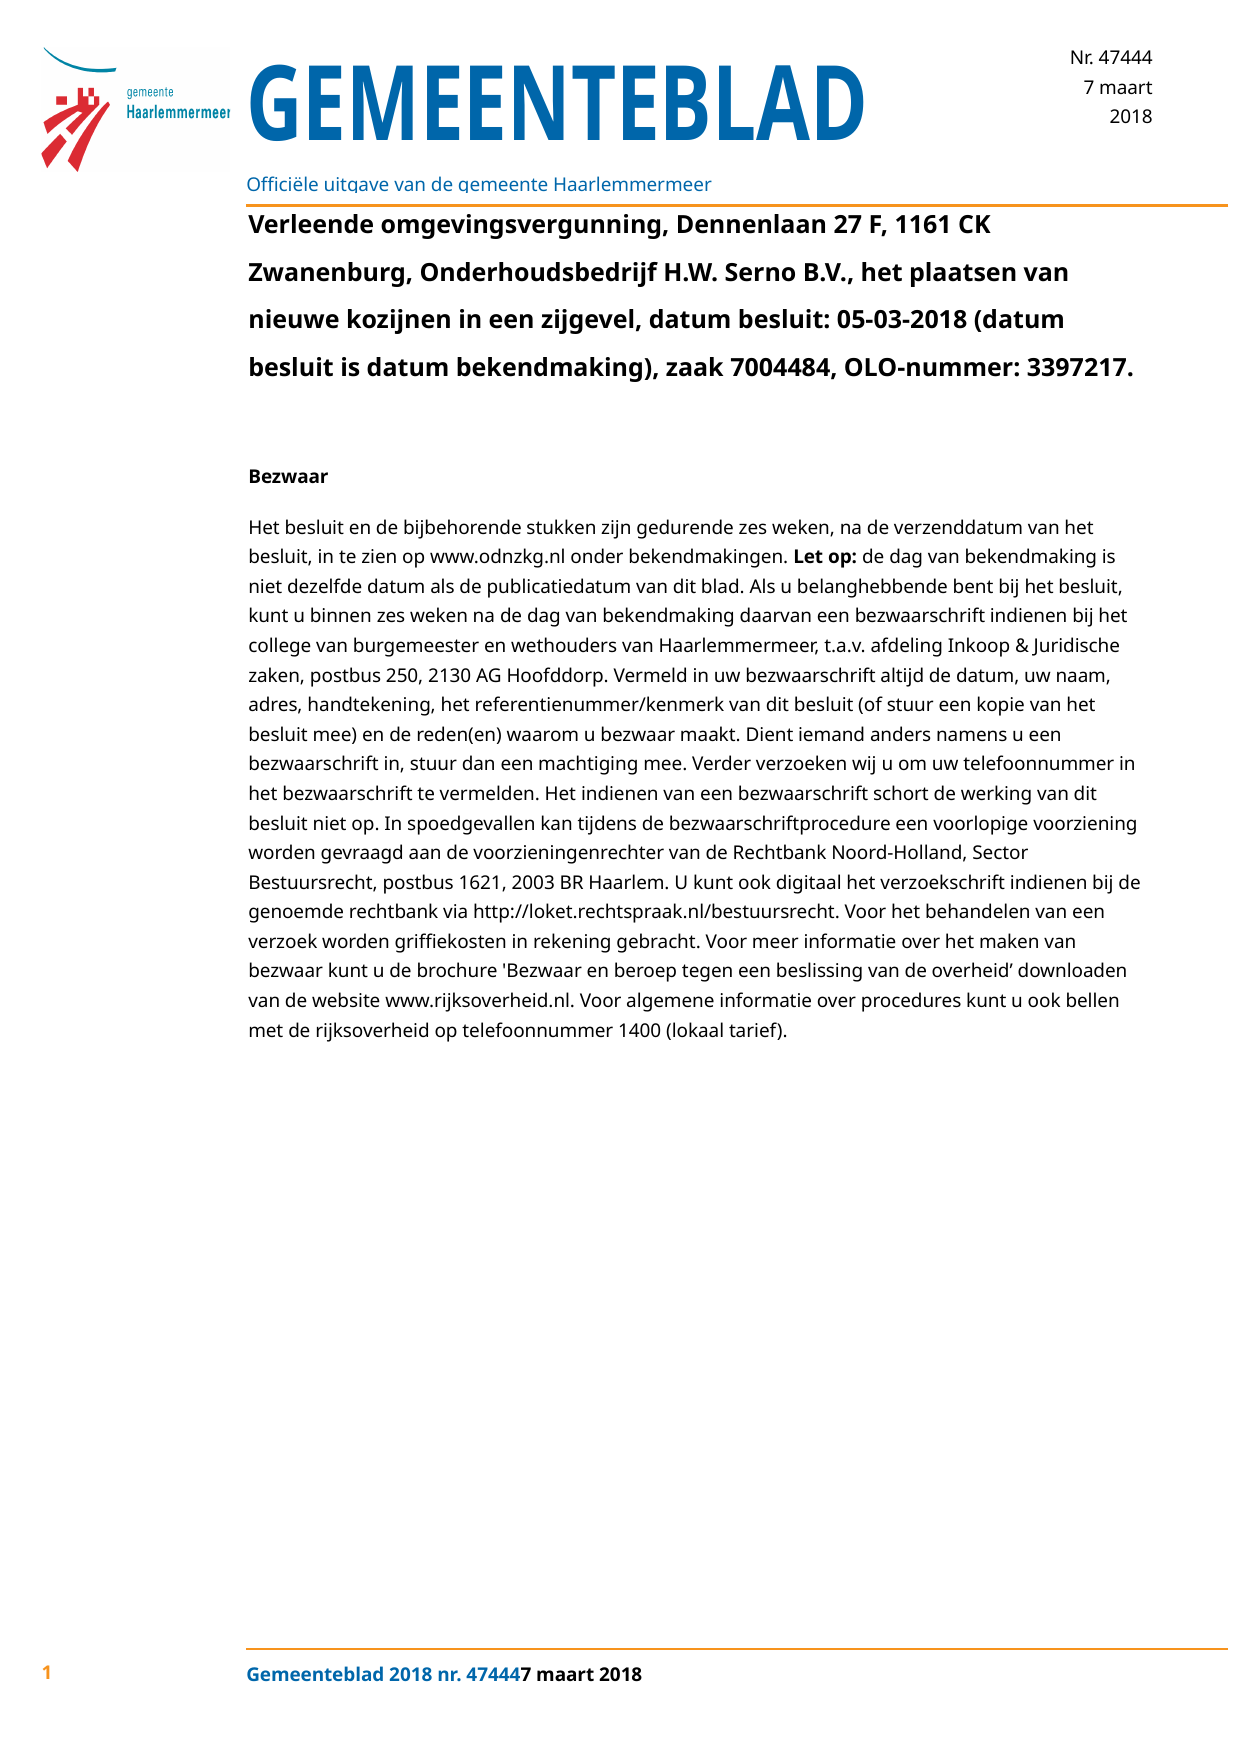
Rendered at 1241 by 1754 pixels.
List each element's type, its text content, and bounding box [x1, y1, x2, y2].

picture [41, 47, 231, 172]
text Bezwaar [248, 463, 1152, 489]
text Het besluit en de bijbehorende stukken zijn gedurende zes weken, na de verzenddatum van het besluit, in te zien op www.odnzkg.nl onder bekendmakingen. Let op: de dag van bekendmaking is niet dezelfde datum als de publicatiedatum van dit blad. Als u belanghebbende bent bij het besluit, kunt u binnen zes weken na de dag van bekendmaking daarvan een bezwaarschrift indienen bij het college van burgemeester en wethouders van Haarlemmermeer, t.a.v. afdeling Inkoop & Juridische zaken, postbus 250, 2130 AG Hoofddorp. Vermeld in uw bezwaarschrift altijd de datum, uw naam, adres, handtekening, het referentienummer/kenmerk van dit besluit (of stuur een kopie van het besluit mee) en de reden(en) waarom u bezwaar maakt. Dient iemand anders namens u een bezwaarschrift in, stuur dan een machtiging mee. Verder verzoeken wij u om uw telefoonnummer in het bezwaarschrift te vermelden. Het indienen van een bezwaarschrift schort de werking van dit besluit niet op. In spoedgevallen kan tijdens de bezwaarschriftprocedure een voorlopige voorziening worden gevraagd aan de voorzieningenrechter van de Rechtbank Noord-Holland, Sector Bestuursrecht, postbus 1621, 2003 BR Haarlem. U kunt ook digitaal het verzoekschrift indienen bij de genoemde rechtbank via http://loket.rechtspraak.nl/bestuursrecht. Voor het behandelen van een verzoek worden griffiekosten in rekening gebracht. Voor meer informatie over het maken van bezwaar kunt u de brochure 'Bezwaar en beroep tegen een beslissing van de overheid’ downloaden van de website www.rijksoverheid.nl. Voor algemene informatie over procedures kunt u ook bellen met de rijksoverheid op telefoonnummer 1400 (lokaal tarief). [248, 514, 1152, 1043]
text Verleende omgevingsvergunning, Dennenlaan 27 F, 1161 CK Zwanenburg, Onderhoudsbedrijf H.W. Serno B.V., het plaatsen van nieuwe kozijnen in een zijgevel, datum besluit: 05-03-2018 (datum besluit is datum bekendmaking), zaak 7004484, OLO-nummer: 3397217. [248, 207, 1152, 384]
